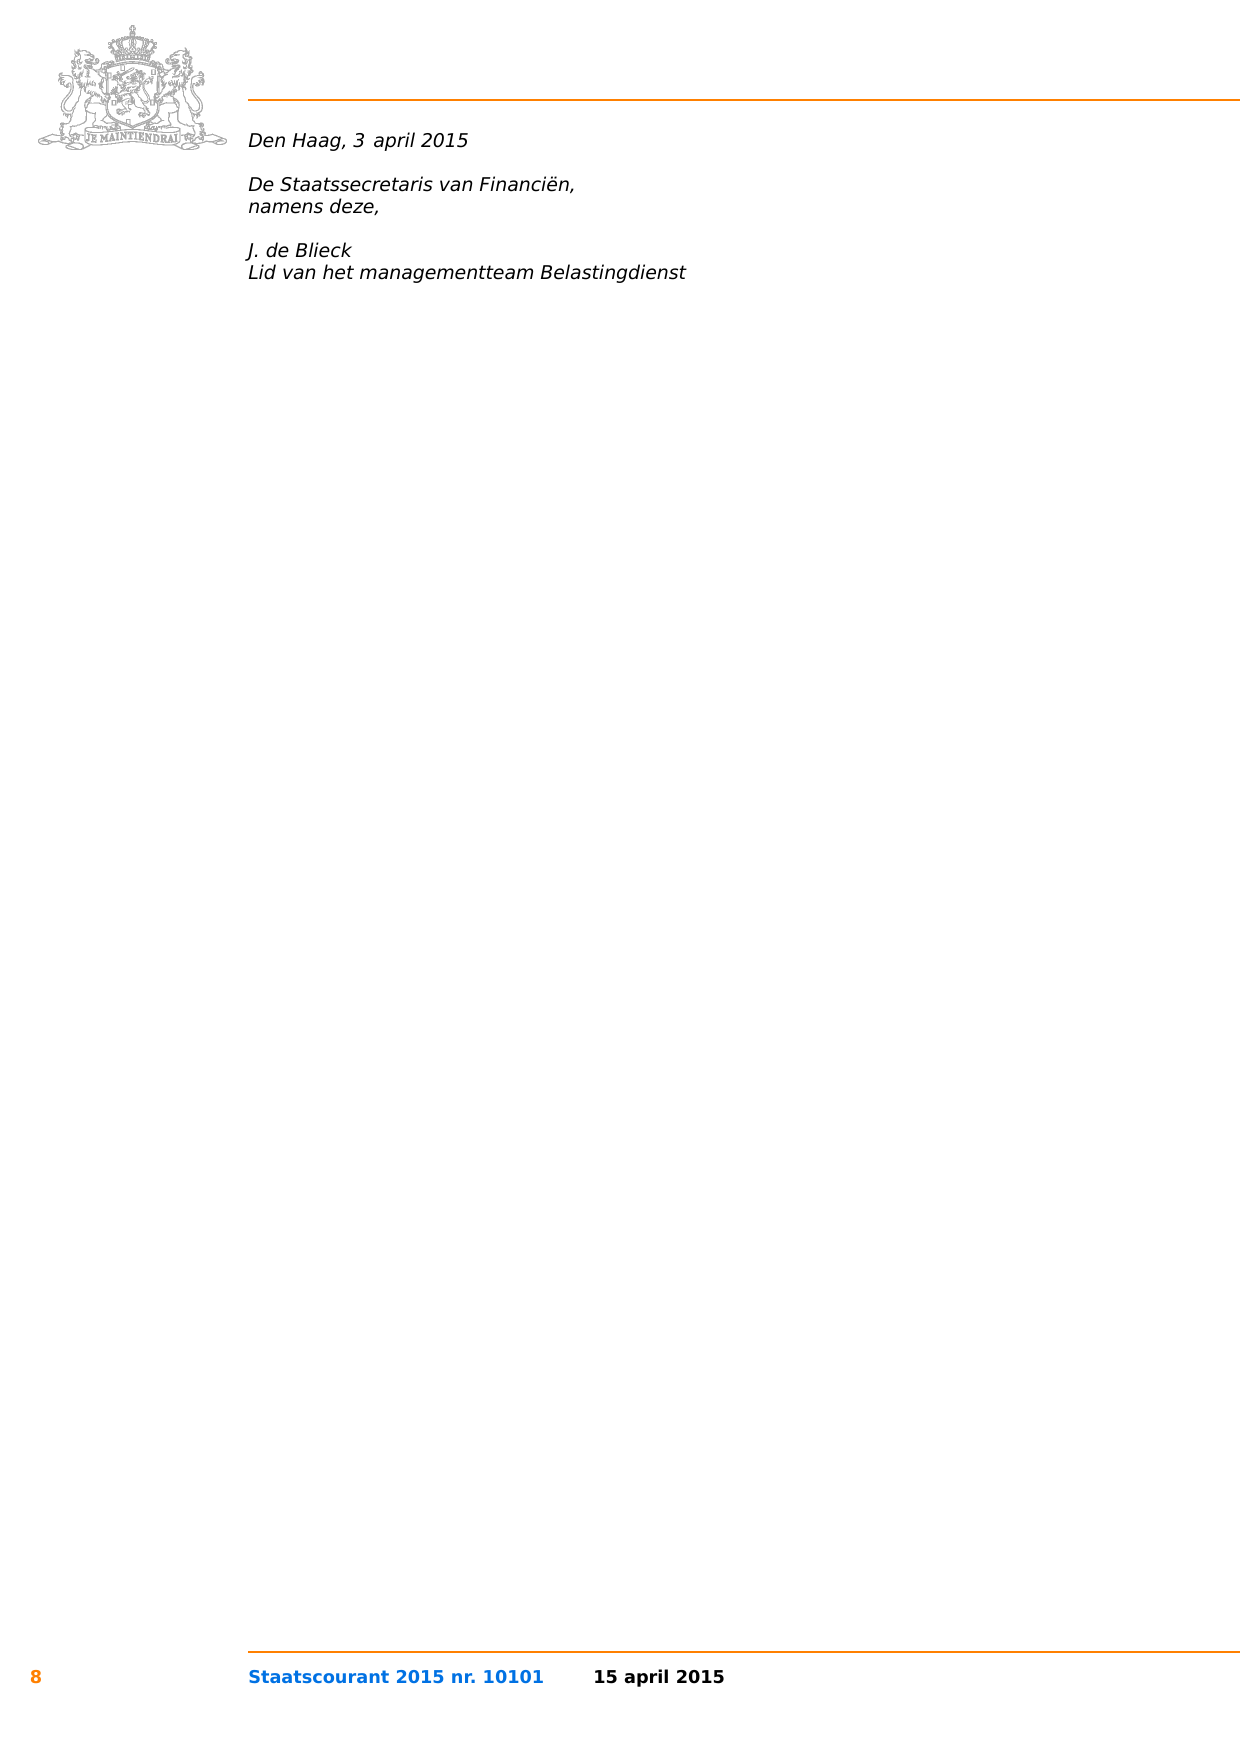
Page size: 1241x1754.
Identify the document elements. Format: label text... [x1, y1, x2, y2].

text Den Haag, 3 april 2015 [248, 130, 1163, 152]
picture [38, 25, 227, 150]
text De Staatssecretaris van Financiën, namens deze, J. de Blieck Lid van het managementteam Belastingdienst [248, 174, 1163, 284]
